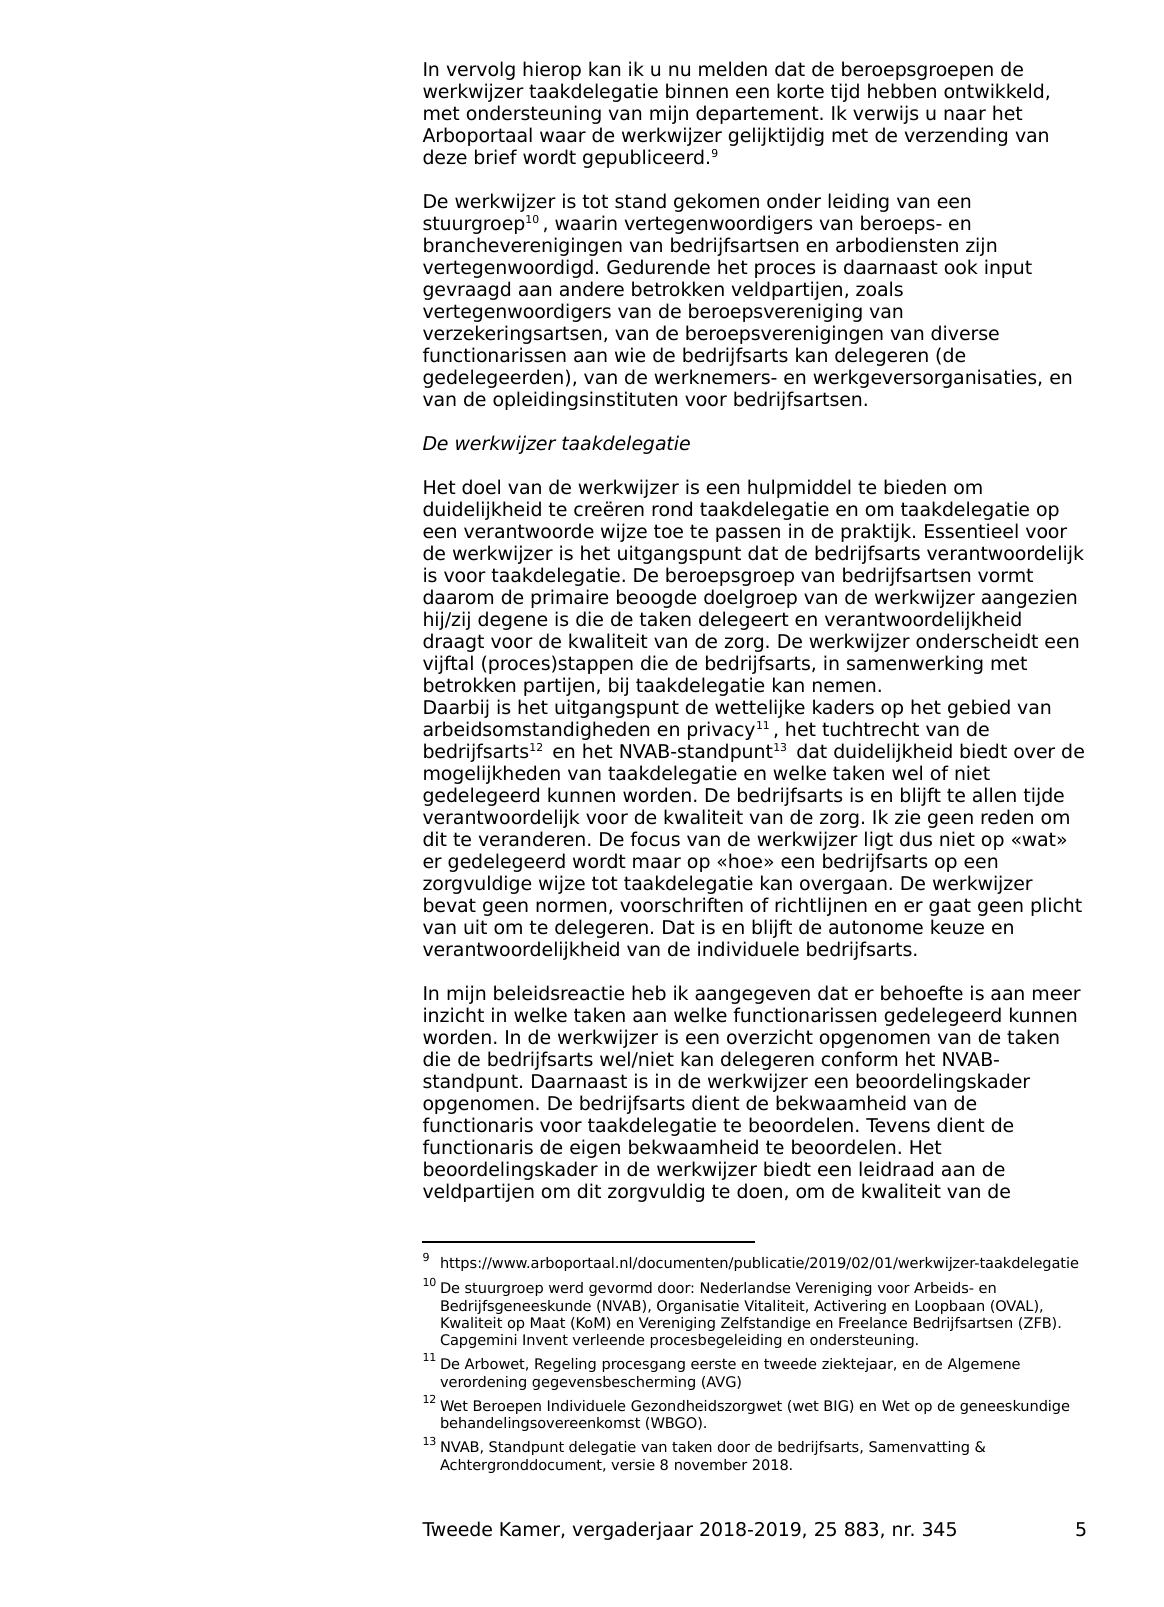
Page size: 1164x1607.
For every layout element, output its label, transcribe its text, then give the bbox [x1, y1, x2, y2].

text In mijn beleidsreactie heb ik aangegeven dat er behoefte is aan meer inzicht in welke taken aan welke functionarissen gedelegeerd kunnen worden. In de werkwijzer is een overzicht opgenomen van de taken die de bedrijfsarts wel/niet kan delegeren conform het NVAB-standpunt. Daarnaast is in de werkwijzer een beoordelingskader opgenomen. De bedrijfsarts dient de bekwaamheid van de functionaris voor taakdelegatie te beoordelen. Tevens dient de functionaris de eigen bekwaamheid te beoordelen. Het beoordelingskader in de werkwijzer biedt een leidraad aan de veldpartijen om dit zorgvuldig te doen, om de kwaliteit van de [422, 983, 1087, 1203]
text https://www.arboportaal.nl/documenten/publicatie/2019/02/01/werkwijzer-taakdelegatie [422, 1251, 1087, 1273]
text Wet Beroepen Individuele Gezondheidszorgwet (wet BIG) en Wet op de geneeskundige behandelingsovereenkomst (WBGO). [422, 1393, 1087, 1432]
text Het doel van de werkwijzer is een hulpmiddel te bieden om duidelijkheid te creëren rond taakdelegatie en om taakdelegatie op een verantwoorde wijze toe te passen in de praktijk. Essentieel voor de werkwijzer is het uitgangspunt dat de bedrijfsarts verantwoordelijk is voor taakdelegatie. De beroepsgroep van bedrijfsartsen vormt daarom de primaire beoogde doelgroep van de werkwijzer aangezien hij/zij degene is die de taken delegeert en verantwoordelijkheid draagt voor de kwaliteit van de zorg. De werkwijzer onderscheidt een vijftal (proces)stappen die de bedrijfsarts, in samenwerking met betrokken partijen, bij taakdelegatie kan nemen. [422, 477, 1087, 697]
text De Arbowet, Regeling procesgang eerste en tweede ziektejaar, en de Algemene verordening gegevensbescherming (AVG) [422, 1352, 1087, 1391]
text De werkwijzer is tot stand gekomen onder leiding van een stuurgroep, waarin vertegenwoordigers van beroeps- en brancheverenigingen van bedrijfsartsen en arbodiensten zijn vertegenwoordigd. Gedurende het proces is daarnaast ook input gevraagd aan andere betrokken veldpartijen, zoals vertegenwoordigers van de beroepsvereniging van verzekeringsartsen, van de beroepsverenigingen van diverse functionarissen aan wie de bedrijfsarts kan delegeren (de gedelegeerden), van de werknemers- en werkgeversorganisaties, en van de opleidingsinstituten voor bedrijfsartsen. [422, 191, 1087, 411]
text Daarbij is het uitgangspunt de wettelijke kaders op het gebied van arbeidsomstandigheden en privacy, het tuchtrecht van de bedrijfsarts en het NVAB-standpunt dat duidelijkheid biedt over de mogelijkheden van taakdelegatie en welke taken wel of niet gedelegeerd kunnen worden. De bedrijfsarts is en blijft te allen tijde verantwoordelijk voor de kwaliteit van de zorg. Ik zie geen reden om dit te veranderen. De focus van de werkwijzer ligt dus niet op «wat» er gedelegeerd wordt maar op «hoe» een bedrijfsarts op een zorgvuldige wijze tot taakdelegatie kan overgaan. De werkwijzer bevat geen normen, voorschriften of richtlijnen en er gaat geen plicht van uit om te delegeren. Dat is en blijft de autonome keuze en verantwoordelijkheid van de individuele bedrijfsarts. [422, 697, 1087, 961]
text NVAB, Standpunt delegatie van taken door de bedrijfsarts, Samenvatting & Achtergronddocument, versie 8 november 2018. [422, 1435, 1087, 1474]
text De stuurgroep werd gevormd door: Nederlandse Vereniging voor Arbeids- en Bedrijfsgeneeskunde (NVAB), Organisatie Vitaliteit, Activering en Loopbaan (OVAL), Kwaliteit op Maat (KoM) en Vereniging Zelfstandige en Freelance Bedrijfsartsen (ZFB). Capgemini Invent verleende procesbegeleiding en ondersteuning. [422, 1276, 1087, 1349]
subtitle De werkwijzer taakdelegatie [422, 433, 1087, 455]
text In vervolg hierop kan ik u nu melden dat de beroepsgroepen de werkwijzer taakdelegatie binnen een korte tijd hebben ontwikkeld, met ondersteuning van mijn departement. Ik verwijs u naar het Arboportaal waar de werkwijzer gelijktijdig met de verzending van deze brief wordt gepubliceerd. [422, 59, 1087, 169]
